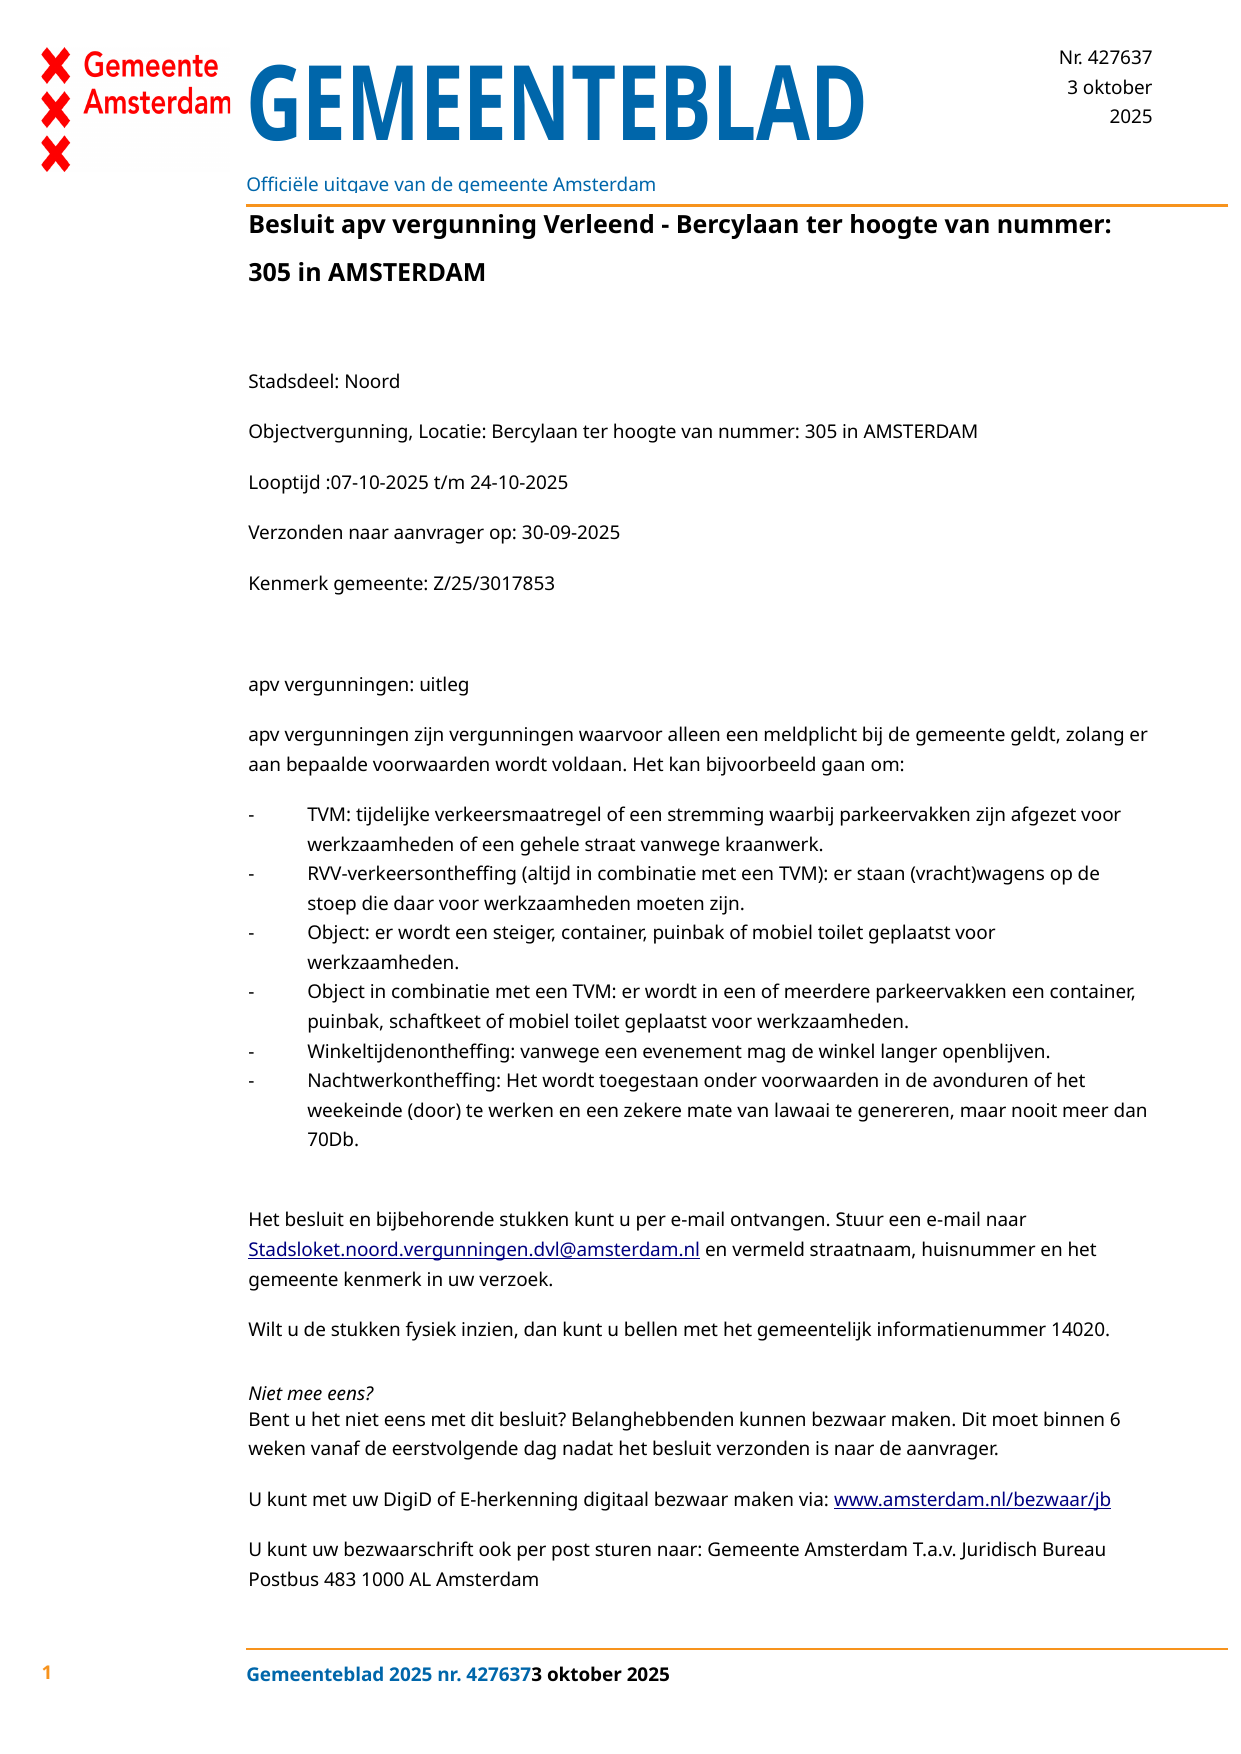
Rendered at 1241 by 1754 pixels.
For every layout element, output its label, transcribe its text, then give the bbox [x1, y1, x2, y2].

text Niet mee eens? [248, 1380, 1152, 1406]
list Object: er wordt een steiger, container, puinbak of mobiel toilet geplaatst voor werkzaamheden. [248, 919, 1152, 975]
text Objectvergunning, Locatie: Bercylaan ter hoogte van nummer: 305 in AMSTERDAM [248, 419, 1152, 444]
text U kunt uw bezwaarschrift ook per post sturen naar: Gemeente Amsterdam T.a.v. Juridisch Bureau Postbus 483 1000 AL Amsterdam [248, 1536, 1152, 1592]
text apv vergunningen zijn vergunningen waarvoor alleen een meldplicht bij de gemeente geldt, zolang er aan bepaalde voorwaarden wordt voldaan. Het kan bijvoorbeeld gaan om: [248, 721, 1152, 777]
text Verzonden naar aanvrager op: 30-09-2025 [248, 519, 1152, 545]
list Winkeltijdenontheffing: vanwege een evenement mag de winkel langer openblijven. [248, 1038, 1152, 1064]
list TVM: tijdelijke verkeersmaatregel of een stremming waarbij parkeervakken zijn afgezet voor werkzaamheden of een gehele straat vanwege kraanwerk. [248, 801, 1152, 857]
list Nachtwerkontheffing: Het wordt toegestaan onder voorwaarden in de avonduren of het weekeinde (door) te werken en een zekere mate van lawaai te genereren, maar nooit meer dan 70Db. [248, 1067, 1152, 1152]
text Bent u het niet eens met dit besluit? Belanghebbenden kunnen bezwaar maken. Dit moet binnen 6 weken vanaf de eerstvolgende dag nadat het besluit verzonden is naar de aanvrager. [248, 1406, 1152, 1461]
text Stadsdeel: Noord [248, 368, 1152, 394]
list Object in combinatie met een TVM: er wordt in een of meerdere parkeervakken een container, puinbak, schaftkeet of mobiel toilet geplaatst voor werkzaamheden. [248, 979, 1152, 1034]
text Looptijd :07-10-2025 t/m 24-10-2025 [248, 469, 1152, 495]
list RVV-verkeersontheffing (altijd in combinatie met een TVM): er staan (vracht)wagens op de stoep die daar voor werkzaamheden moeten zijn. [248, 860, 1152, 916]
text Het besluit en bijbehorende stukken kunt u per e-mail ontvangen. Stuur een e-mail naar Stadsloket.noord.vergunningen.dvl@amsterdam.nl en vermeld straatnaam, huisnummer en het gemeente kenmerk in uw verzoek. [248, 1207, 1152, 1292]
text Wilt u de stukken fysiek inzien, dan kunt u bellen met het gemeentelijk informatienummer 14020. [248, 1316, 1152, 1342]
text Besluit apv vergunning Verleend - Bercylaan ter hoogte van nummer: 305 in AMSTERDAM [248, 207, 1152, 288]
text U kunt met uw DigiD of E-herkenning digitaal bezwaar maken via: www.amsterdam.nl/bezwaar/jb [248, 1486, 1152, 1512]
text apv vergunningen: uitleg [248, 671, 1152, 697]
picture [41, 47, 231, 172]
text Kenmerk gemeente: Z/25/3017853 [248, 570, 1152, 596]
